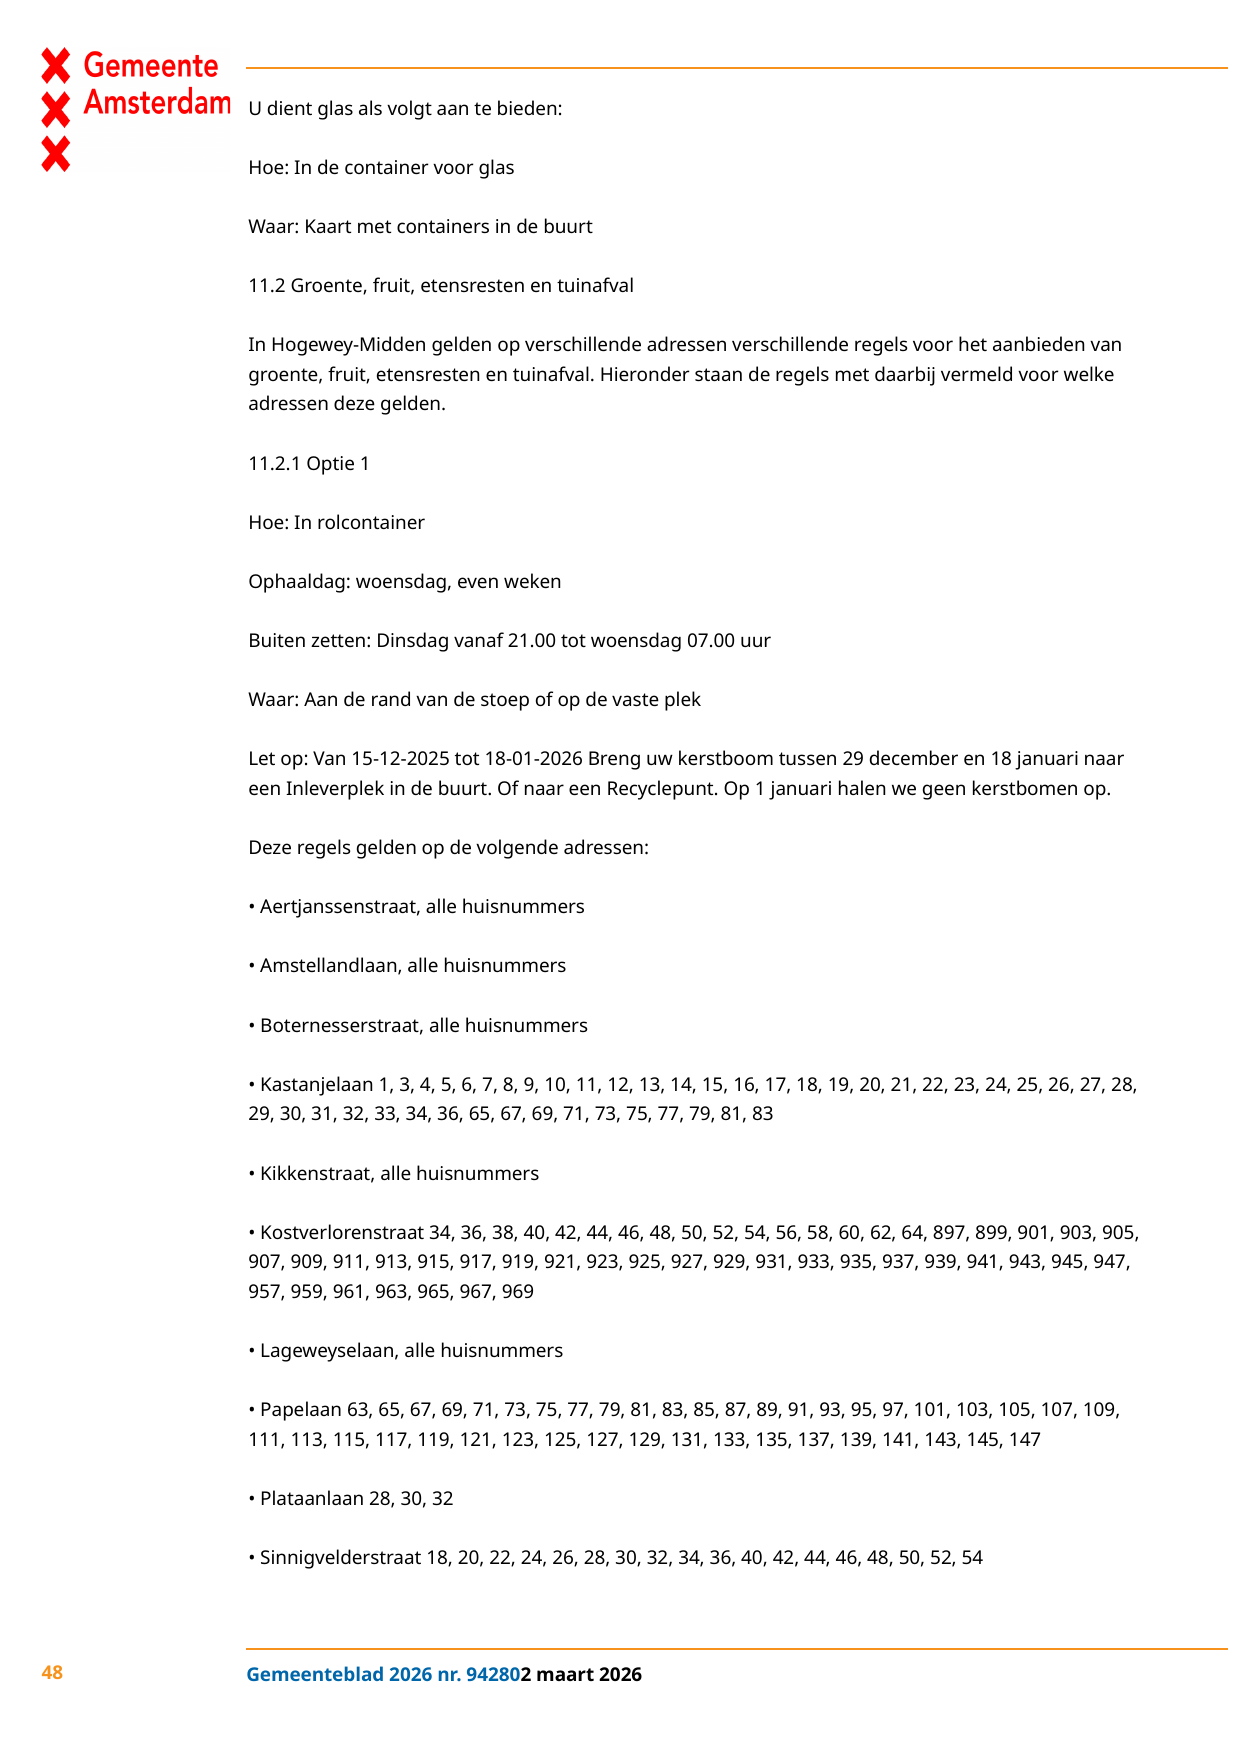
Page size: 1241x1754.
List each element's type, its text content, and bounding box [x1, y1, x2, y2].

text • Kastanjelaan 1, 3, 4, 5, 6, 7, 8, 9, 10, 11, 12, 13, 14, 15, 16, 17, 18, 19, 20, 21, 22, 23, 24, 25, 26, 27, 28, 29, 30, 31, 32, 33, 34, 36, 65, 67, 69, 71, 73, 75, 77, 79, 81, 83 [248, 1071, 1152, 1126]
text Hoe: In rolcontainer [248, 509, 1152, 535]
text • Plataanlaan 28, 30, 32 [248, 1485, 1152, 1511]
text Deze regels gelden op de volgende adressen: [248, 834, 1152, 860]
text • Lageweyselaan, alle huisnummers [248, 1337, 1152, 1363]
text Waar: Kaart met containers in de buurt [248, 213, 1152, 239]
text • Kikkenstraat, alle huisnummers [248, 1160, 1152, 1186]
picture [41, 47, 231, 172]
text 11.2.1 Optie 1 [248, 450, 1152, 476]
text • Sinnigvelderstraat 18, 20, 22, 24, 26, 28, 30, 32, 34, 36, 40, 42, 44, 46, 48, 50, 52, 54 [248, 1544, 1152, 1570]
text 11.2 Groente, fruit, etensresten en tuinafval [248, 272, 1152, 298]
text Waar: Aan de rand van de stoep of op de vaste plek [248, 686, 1152, 712]
text • Boternesserstraat, alle huisnummers [248, 1012, 1152, 1038]
text • Kostverlorenstraat 34, 36, 38, 40, 42, 44, 46, 48, 50, 52, 54, 56, 58, 60, 62, 64, 897, 899, 901, 903, 905, 907, 909, 911, 913, 915, 917, 919, 921, 923, 925, 927, 929, 931, 933, 935, 937, 939, 941, 943, 945, 947, 957, 959, 961, 963, 965, 967, 969 [248, 1219, 1152, 1304]
text Ophaaldag: woensdag, even weken [248, 568, 1152, 594]
text Let op: Van 15-12-2025 tot 18-01-2026 Breng uw kerstboom tussen 29 december en 18 januari naar een Inleverplek in de buurt. Of naar een Recyclepunt. Op 1 januari halen we geen kerstbomen op. [248, 746, 1152, 801]
text • Papelaan 63, 65, 67, 69, 71, 73, 75, 77, 79, 81, 83, 85, 87, 89, 91, 93, 95, 97, 101, 103, 105, 107, 109, 111, 113, 115, 117, 119, 121, 123, 125, 127, 129, 131, 133, 135, 137, 139, 141, 143, 145, 147 [248, 1396, 1152, 1452]
text • Aertjanssenstraat, alle huisnummers [248, 893, 1152, 919]
text U dient glas als volgt aan te bieden: [248, 95, 1152, 121]
text • Amstellandlaan, alle huisnummers [248, 953, 1152, 978]
text Buiten zetten: Dinsdag vanaf 21.00 tot woensdag 07.00 uur [248, 627, 1152, 653]
text Hoe: In de container voor glas [248, 154, 1152, 180]
text In Hogewey-Midden gelden op verschillende adressen verschillende regels voor het aanbieden van groente, fruit, etensresten en tuinafval. Hieronder staan de regels met daarbij vermeld voor welke adressen deze gelden. [248, 331, 1152, 416]
